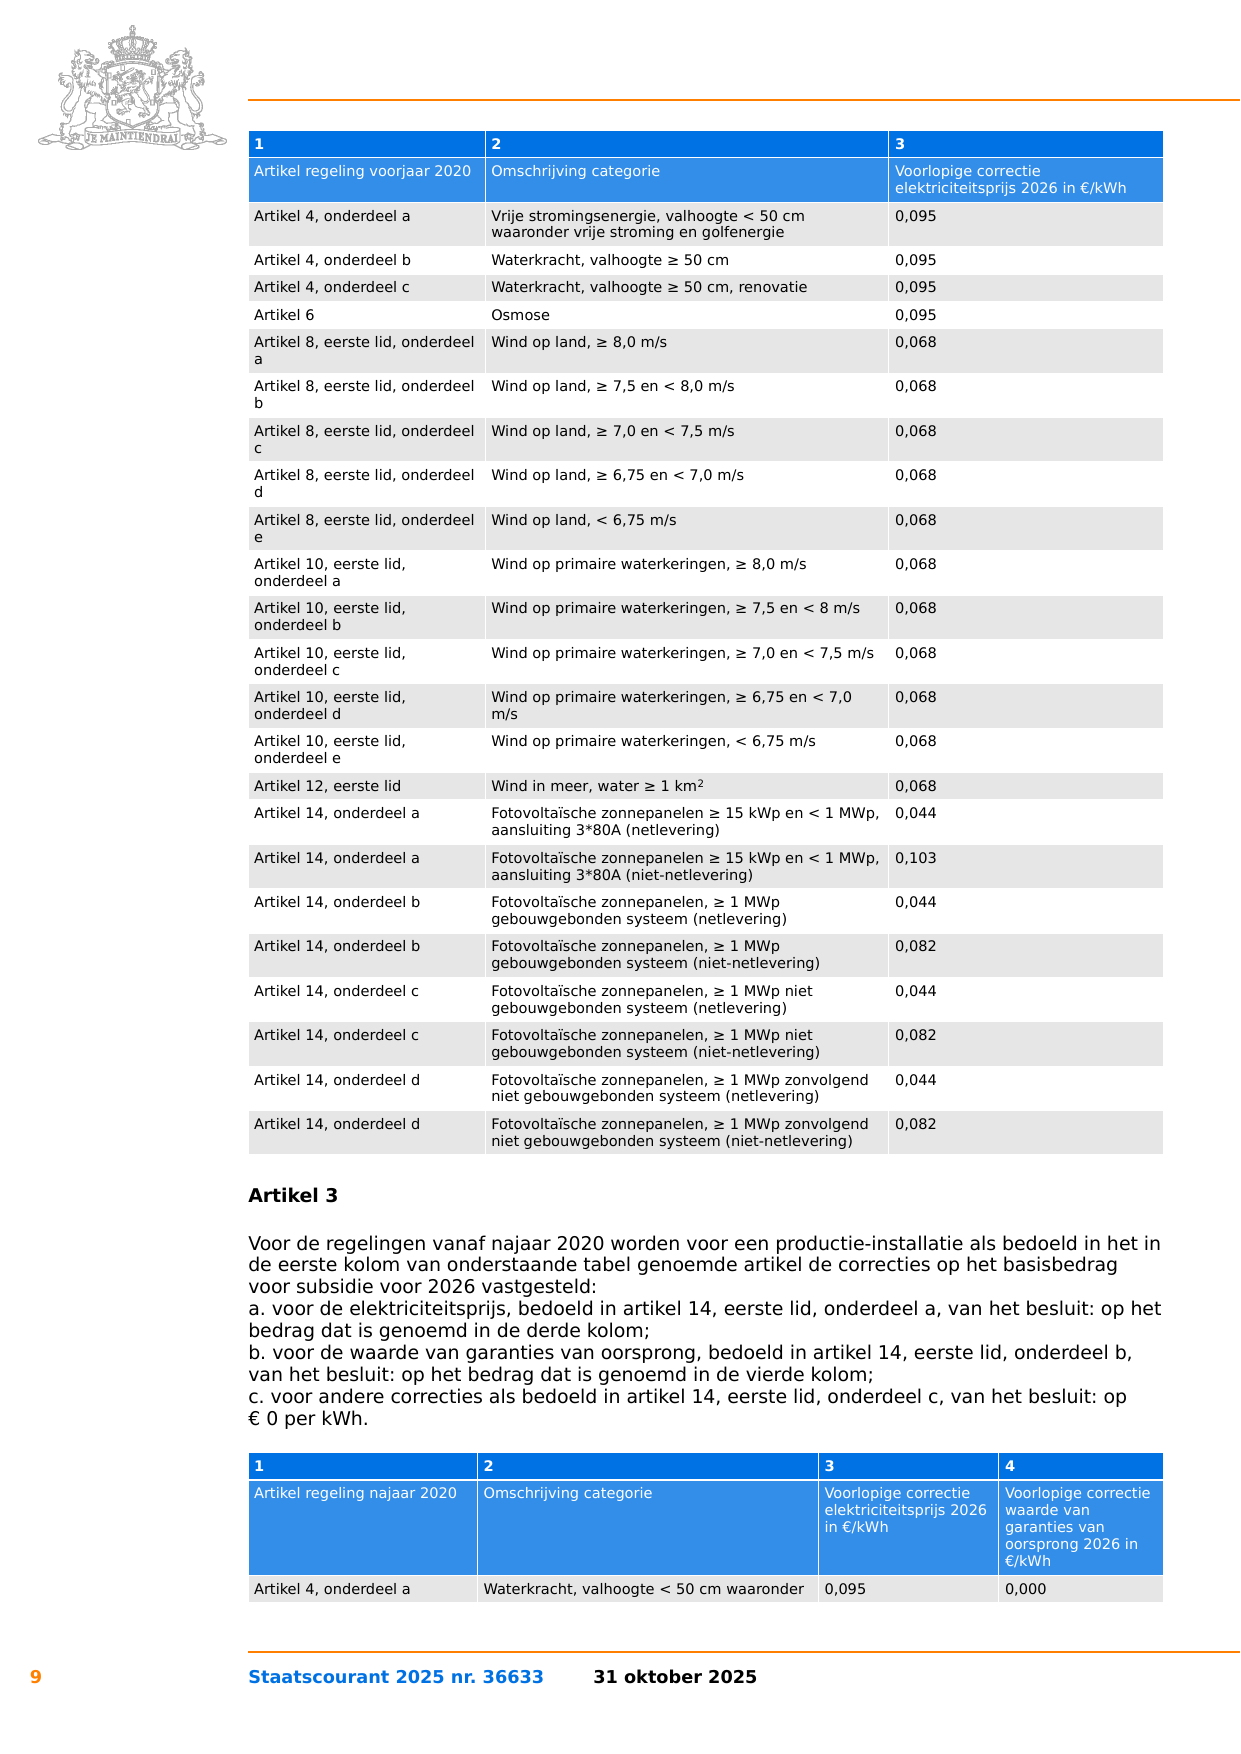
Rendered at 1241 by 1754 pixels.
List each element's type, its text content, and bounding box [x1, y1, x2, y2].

table_cell Fotovoltaïsche zonnepanelen, ≥ 1 MWp zonvolgend niet gebouwgebonden systeem (niet-netlevering) [486, 1111, 888, 1154]
table_cell Waterkracht, valhoogte < 50 cm waaronder [478, 1576, 818, 1602]
table_cell 0,095 [889, 275, 1163, 301]
table_cell 0,000 [999, 1576, 1163, 1602]
table_cell Artikel 10, eerste lid, onderdeel a [249, 551, 485, 594]
table_cell 0,095 [889, 247, 1163, 273]
table_cell Fotovoltaïsche zonnepanelen, ≥ 1 MWp gebouwgebonden systeem (niet-netlevering) [486, 934, 888, 977]
table_cell Voorlopige correctie waarde van garanties van oorsprong 2026 in €/kWh [999, 1481, 1163, 1575]
table_cell Artikel 8, eerste lid, onderdeel e [249, 507, 485, 550]
table_header 3 [889, 131, 1163, 157]
table_cell Artikel 4, onderdeel c [249, 275, 485, 301]
table_cell Artikel 14, onderdeel a [249, 800, 485, 844]
table_header 4 [999, 1453, 1163, 1479]
text Voor de regelingen vanaf najaar 2020 worden voor een productie-installatie als bedoeld in het in de eerste kolom van onderstaande tabel genoemde artikel de correcties op het basisbedrag voor subsidie voor 2026 vastgesteld: [248, 1232, 1163, 1298]
table_cell 0,095 [819, 1576, 998, 1602]
table_cell 0,044 [889, 800, 1163, 844]
table_cell Artikel 14, onderdeel c [249, 978, 485, 1021]
table_cell Voorlopige correctie elektriciteitsprijs 2026 in €/kWh [819, 1481, 998, 1575]
table_cell Wind op primaire waterkeringen, ≥ 6,75 en < 7,0 m/s [486, 684, 888, 728]
table_cell Artikel 14, onderdeel b [249, 889, 485, 932]
table_cell 0,068 [889, 551, 1163, 594]
table_cell Artikel 14, onderdeel b [249, 934, 485, 977]
table_cell 0,068 [889, 729, 1163, 772]
table_header 2 [478, 1453, 818, 1479]
table_cell 0,082 [889, 934, 1163, 977]
table_header 1 [249, 131, 485, 157]
table_cell 0,044 [889, 889, 1163, 932]
text a. voor de elektriciteitsprijs, bedoeld in artikel 14, eerste lid, onderdeel a, van het besluit: op het bedrag dat is genoemd in de derde kolom; [248, 1298, 1163, 1342]
table_cell Omschrijving categorie [486, 158, 888, 202]
table_cell Artikel 10, eerste lid, onderdeel b [249, 596, 485, 639]
table_cell Artikel 14, onderdeel d [249, 1111, 485, 1154]
table_cell Artikel 14, onderdeel a [249, 845, 485, 888]
table_cell 0,068 [889, 507, 1163, 550]
table_cell 0,082 [889, 1022, 1163, 1066]
table_cell Artikel 10, eerste lid, onderdeel e [249, 729, 485, 772]
table_cell Osmose [486, 302, 888, 328]
table_cell Wind op land, ≥ 7,5 en < 8,0 m/s [486, 374, 888, 417]
table_cell Artikel 4, onderdeel a [249, 203, 485, 246]
table_cell Fotovoltaïsche zonnepanelen, ≥ 1 MWp niet gebouwgebonden systeem (niet-netlevering) [486, 1022, 888, 1066]
table_cell Wind op land, < 6,75 m/s [486, 507, 888, 550]
table_cell Vrije stromingsenergie, valhoogte < 50 cm waaronder vrije stroming en golfenergie [486, 203, 888, 246]
table_cell 0,068 [889, 329, 1163, 373]
table_cell Fotovoltaïsche zonnepanelen ≥ 15 kWp en < 1 MWp, aansluiting 3*80A (niet-netlevering) [486, 845, 888, 888]
table_cell Wind op land, ≥ 7,0 en < 7,5 m/s [486, 418, 888, 461]
table_cell Artikel 8, eerste lid, onderdeel c [249, 418, 485, 461]
table_cell 0,095 [889, 203, 1163, 246]
table_cell 0,068 [889, 684, 1163, 728]
table_header 3 [819, 1453, 998, 1479]
table_cell Artikel regeling voorjaar 2020 [249, 158, 485, 202]
table_cell Voorlopige correctie elektriciteitsprijs 2026 in €/kWh [889, 158, 1163, 202]
table_cell Artikel 4, onderdeel a [249, 1576, 477, 1602]
table_cell 0,044 [889, 1067, 1163, 1110]
table_cell Artikel 8, eerste lid, onderdeel d [249, 463, 485, 506]
table_cell Artikel 8, eerste lid, onderdeel b [249, 374, 485, 417]
table_header 2 [486, 131, 888, 157]
table_cell Artikel 10, eerste lid, onderdeel d [249, 684, 485, 728]
table_cell Fotovoltaïsche zonnepanelen, ≥ 1 MWp niet gebouwgebonden systeem (netlevering) [486, 978, 888, 1021]
table_cell Artikel 14, onderdeel c [249, 1022, 485, 1066]
table_cell 0,068 [889, 418, 1163, 461]
table_cell Artikel regeling najaar 2020 [249, 1481, 477, 1575]
table_cell 0,095 [889, 302, 1163, 328]
table_cell Wind op land, ≥ 6,75 en < 7,0 m/s [486, 463, 888, 506]
table_header 1 [249, 1453, 477, 1479]
table_cell Artikel 6 [249, 302, 485, 328]
table_cell Waterkracht, valhoogte ≥ 50 cm [486, 247, 888, 273]
text c. voor andere correcties als bedoeld in artikel 14, eerste lid, onderdeel c, van het besluit: op € 0 per kWh. [248, 1386, 1163, 1430]
table_cell Fotovoltaïsche zonnepanelen, ≥ 1 MWp zonvolgend niet gebouwgebonden systeem (netlevering) [486, 1067, 888, 1110]
table_cell Artikel 4, onderdeel b [249, 247, 485, 273]
table_cell Artikel 12, eerste lid [249, 773, 485, 799]
table_cell 0,068 [889, 374, 1163, 417]
table_cell Wind op land, ≥ 8,0 m/s [486, 329, 888, 373]
table_cell 0,082 [889, 1111, 1163, 1154]
table_cell Waterkracht, valhoogte ≥ 50 cm, renovatie [486, 275, 888, 301]
table_cell 0,068 [889, 463, 1163, 506]
table_cell Fotovoltaïsche zonnepanelen ≥ 15 kWp en < 1 MWp, aansluiting 3*80A (netlevering) [486, 800, 888, 844]
table_cell Omschrijving categorie [478, 1481, 818, 1575]
table_cell 0,068 [889, 596, 1163, 639]
table_cell Wind op primaire waterkeringen, ≥ 8,0 m/s [486, 551, 888, 594]
table_cell 0,068 [889, 773, 1163, 799]
picture [38, 25, 227, 150]
table_cell Fotovoltaïsche zonnepanelen, ≥ 1 MWp gebouwgebonden systeem (netlevering) [486, 889, 888, 932]
subtitle Artikel 3 [248, 1185, 1163, 1207]
table_cell 0,103 [889, 845, 1163, 888]
table_cell Artikel 10, eerste lid, onderdeel c [249, 640, 485, 683]
text b. voor de waarde van garanties van oorsprong, bedoeld in artikel 14, eerste lid, onderdeel b, van het besluit: op het bedrag dat is genoemd in de vierde kolom; [248, 1342, 1163, 1386]
table_cell 0,044 [889, 978, 1163, 1021]
table_cell Artikel 8, eerste lid, onderdeel a [249, 329, 485, 373]
table_cell Wind in meer, water ≥ 1 km2 [486, 773, 888, 799]
table_cell Artikel 14, onderdeel d [249, 1067, 485, 1110]
table_cell Wind op primaire waterkeringen, ≥ 7,0 en < 7,5 m/s [486, 640, 888, 683]
table_cell 0,068 [889, 640, 1163, 683]
table_cell Wind op primaire waterkeringen, < 6,75 m/s [486, 729, 888, 772]
table_cell Wind op primaire waterkeringen, ≥ 7,5 en < 8 m/s [486, 596, 888, 639]
